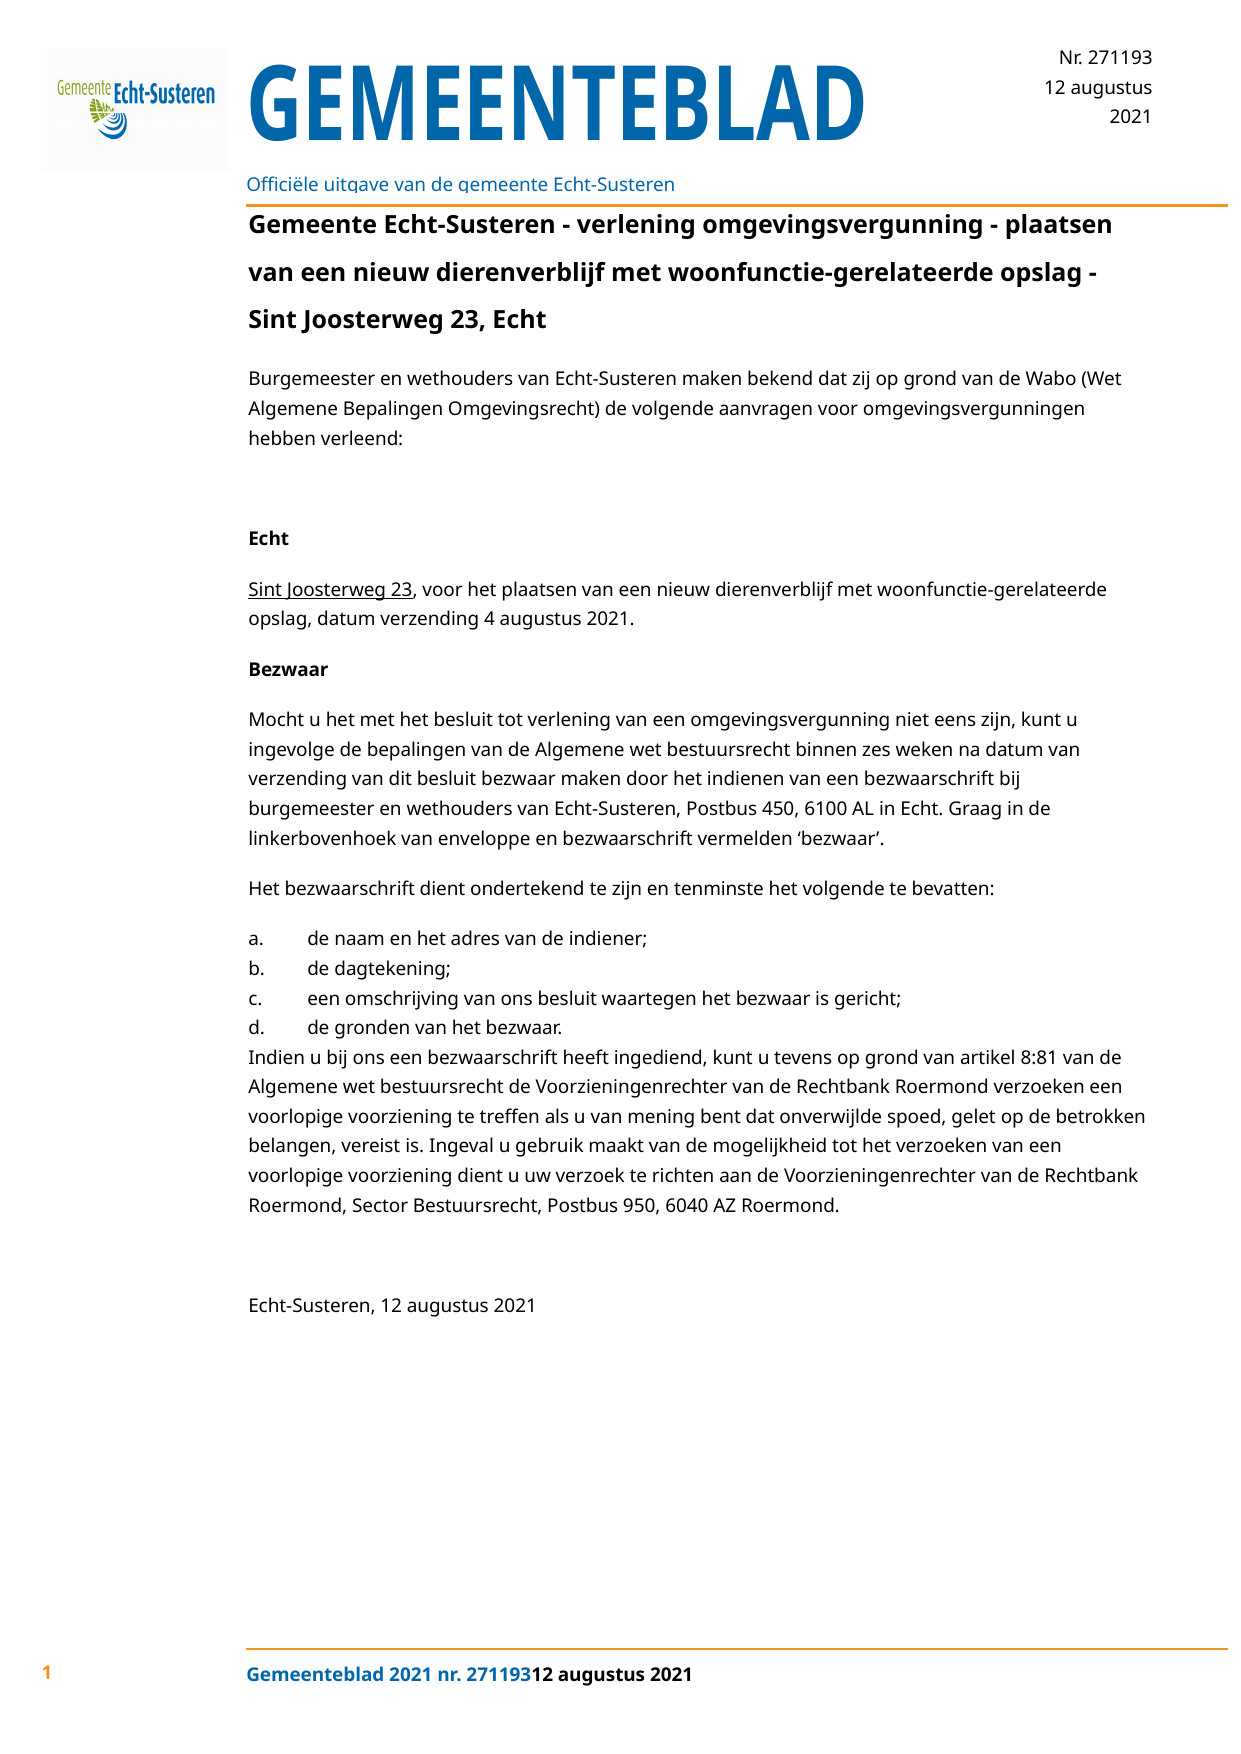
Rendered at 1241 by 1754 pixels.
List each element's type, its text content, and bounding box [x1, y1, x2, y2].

text Indien u bij ons een bezwaarschrift heeft ingediend, kunt u tevens op grond van artikel 8:81 van de Algemene wet bestuursrecht de Voorzieningenrechter van de Rechtbank Roermond verzoeken een voorlopige voorziening te treffen als u van mening bent dat onverwijlde spoed, gelet op de betrokken belangen, vereist is. Ingeval u gebruik maakt van de mogelijkheid tot het verzoeken van een voorlopige voorziening dient u uw verzoek te richten aan de Voorzieningenrechter van de Rechtbank Roermond, Sector Bestuursrecht, Postbus 950, 6040 AZ Roermond. [248, 1044, 1152, 1217]
text Gemeente Echt-Susteren - verlening omgevingsvergunning - plaatsen van een nieuw dierenverblijf met woonfunctie-gerelateerde opslag - Sint Joosterweg 23, Echt [248, 207, 1152, 336]
text Echt-Susteren, 12 augustus 2021 [248, 1293, 1152, 1318]
text Burgemeester en wethouders van Echt-Susteren maken bekend dat zij op grond van de Wabo (Wet Algemene Bepalingen Omgevingsrecht) de volgende aanvragen voor omgevingsvergunningen hebben verleend: [248, 366, 1152, 450]
text Sint Joosterweg 23, voor het plaatsen van een nieuw dierenverblijf met woonfunctie-gerelateerde opslag, datum verzending 4 augustus 2021. [248, 576, 1152, 631]
list een omschrijving van ons besluit waartegen het bezwaar is gericht; [248, 985, 1152, 1010]
text Het bezwaarschrift dient ondertekend te zijn en tenminste het volgende te bevatten: [248, 875, 1152, 901]
text Bezwaar [248, 656, 1152, 682]
text Echt [248, 526, 1152, 551]
picture [41, 47, 231, 172]
list de naam en het adres van de indiener; [248, 926, 1152, 951]
list de dagtekening; [248, 955, 1152, 981]
list de gronden van het bezwaar. [248, 1014, 1152, 1040]
text Mocht u het met het besluit tot verlening van een omgevingsvergunning niet eens zijn, kunt u ingevolge de bepalingen van de Algemene wet bestuursrecht binnen zes weken na datum van verzending van dit besluit bezwaar maken door het indienen van een bezwaarschrift bij burgemeester en wethouders van Echt-Susteren, Postbus 450, 6100 AL in Echt. Graag in de linkerbovenhoek van enveloppe en bezwaarschrift vermelden ‘bezwaar’. [248, 706, 1152, 850]
